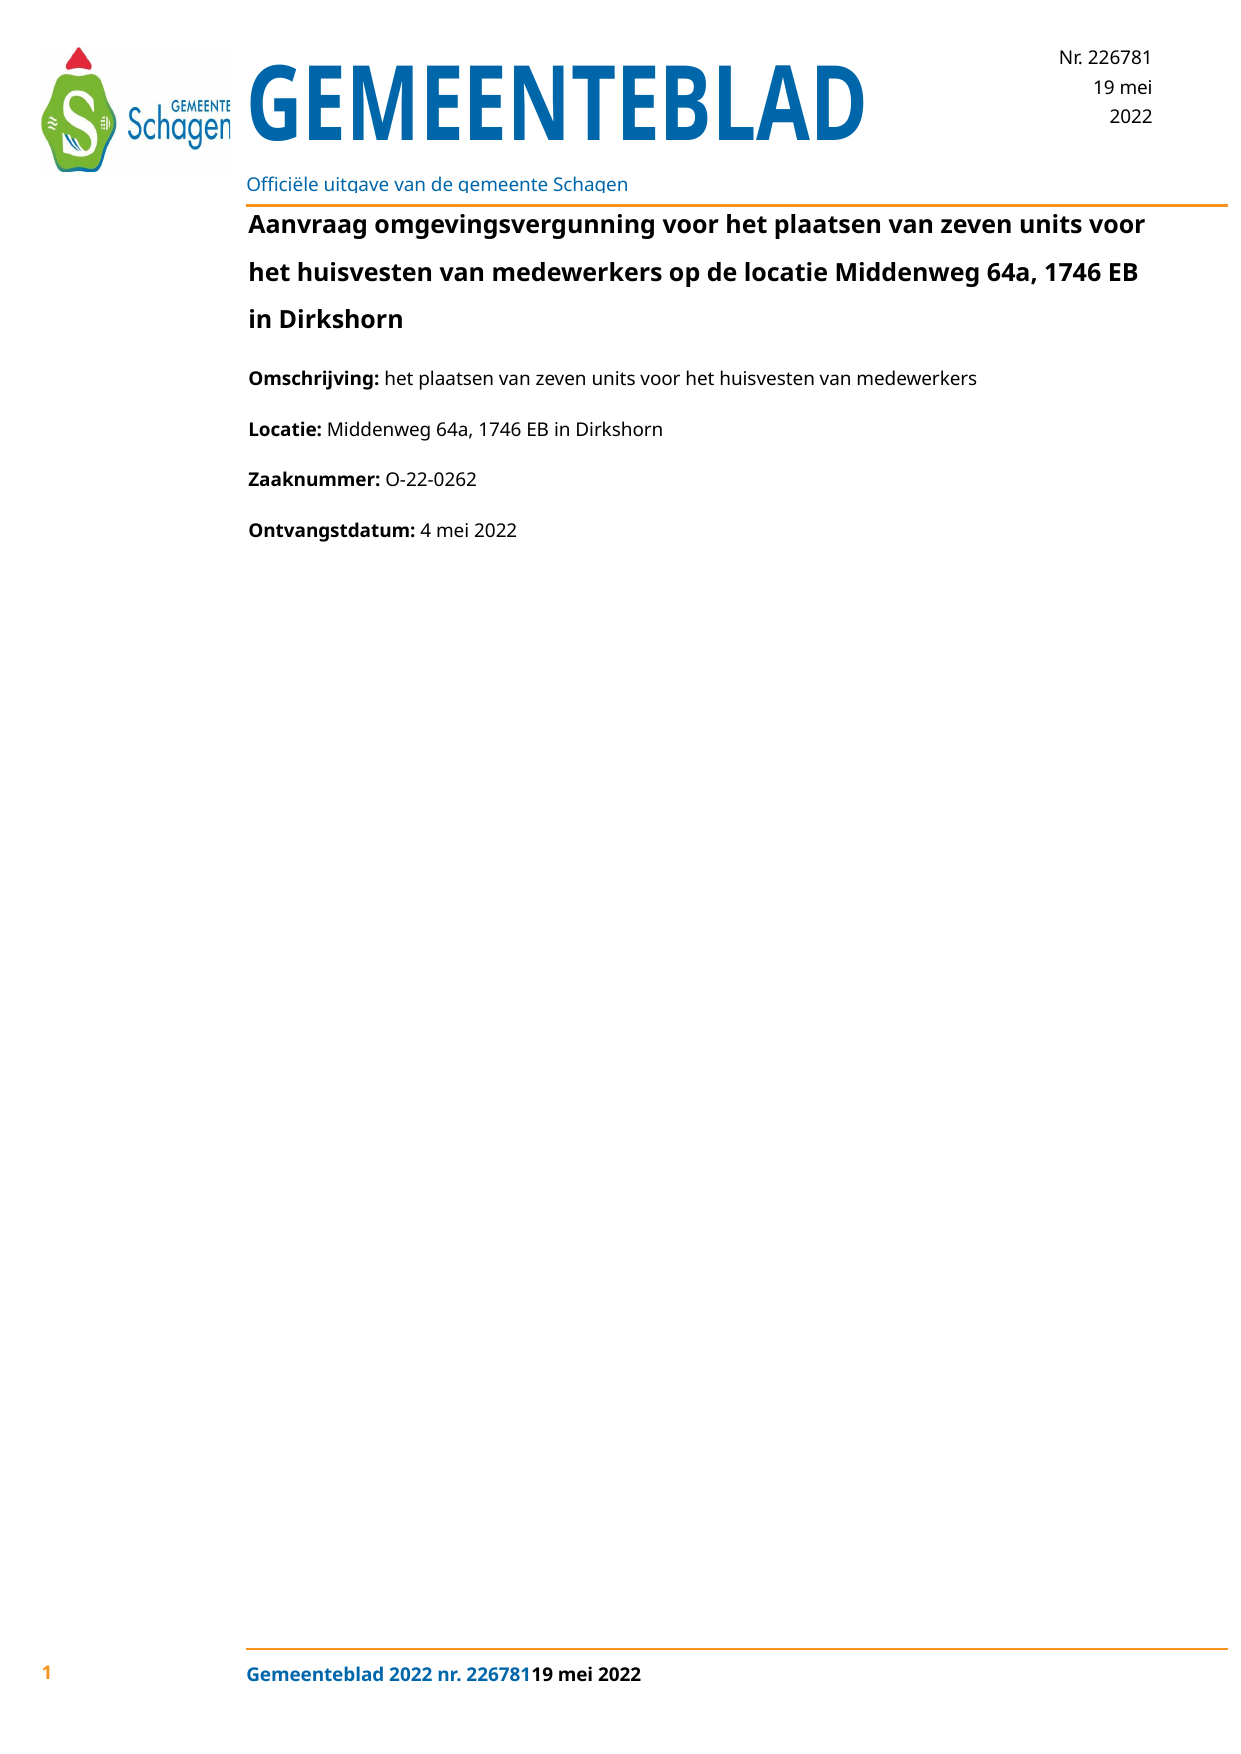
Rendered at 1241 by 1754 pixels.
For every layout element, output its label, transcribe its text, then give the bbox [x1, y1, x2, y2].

text Locatie: Middenweg 64a, 1746 EB in Dirkshorn [248, 416, 1152, 442]
picture [41, 47, 231, 172]
text Zaaknummer: O-22-0262 [248, 466, 1152, 492]
text Aanvraag omgevingsvergunning voor het plaatsen van zeven units voor het huisvesten van medewerkers op de locatie Middenweg 64a, 1746 EB in Dirkshorn [248, 207, 1152, 336]
text Ontvangstdatum: 4 mei 2022 [248, 517, 1152, 542]
text Omschrijving: het plaatsen van zeven units voor het huisvesten van medewerkers [248, 366, 1152, 391]
